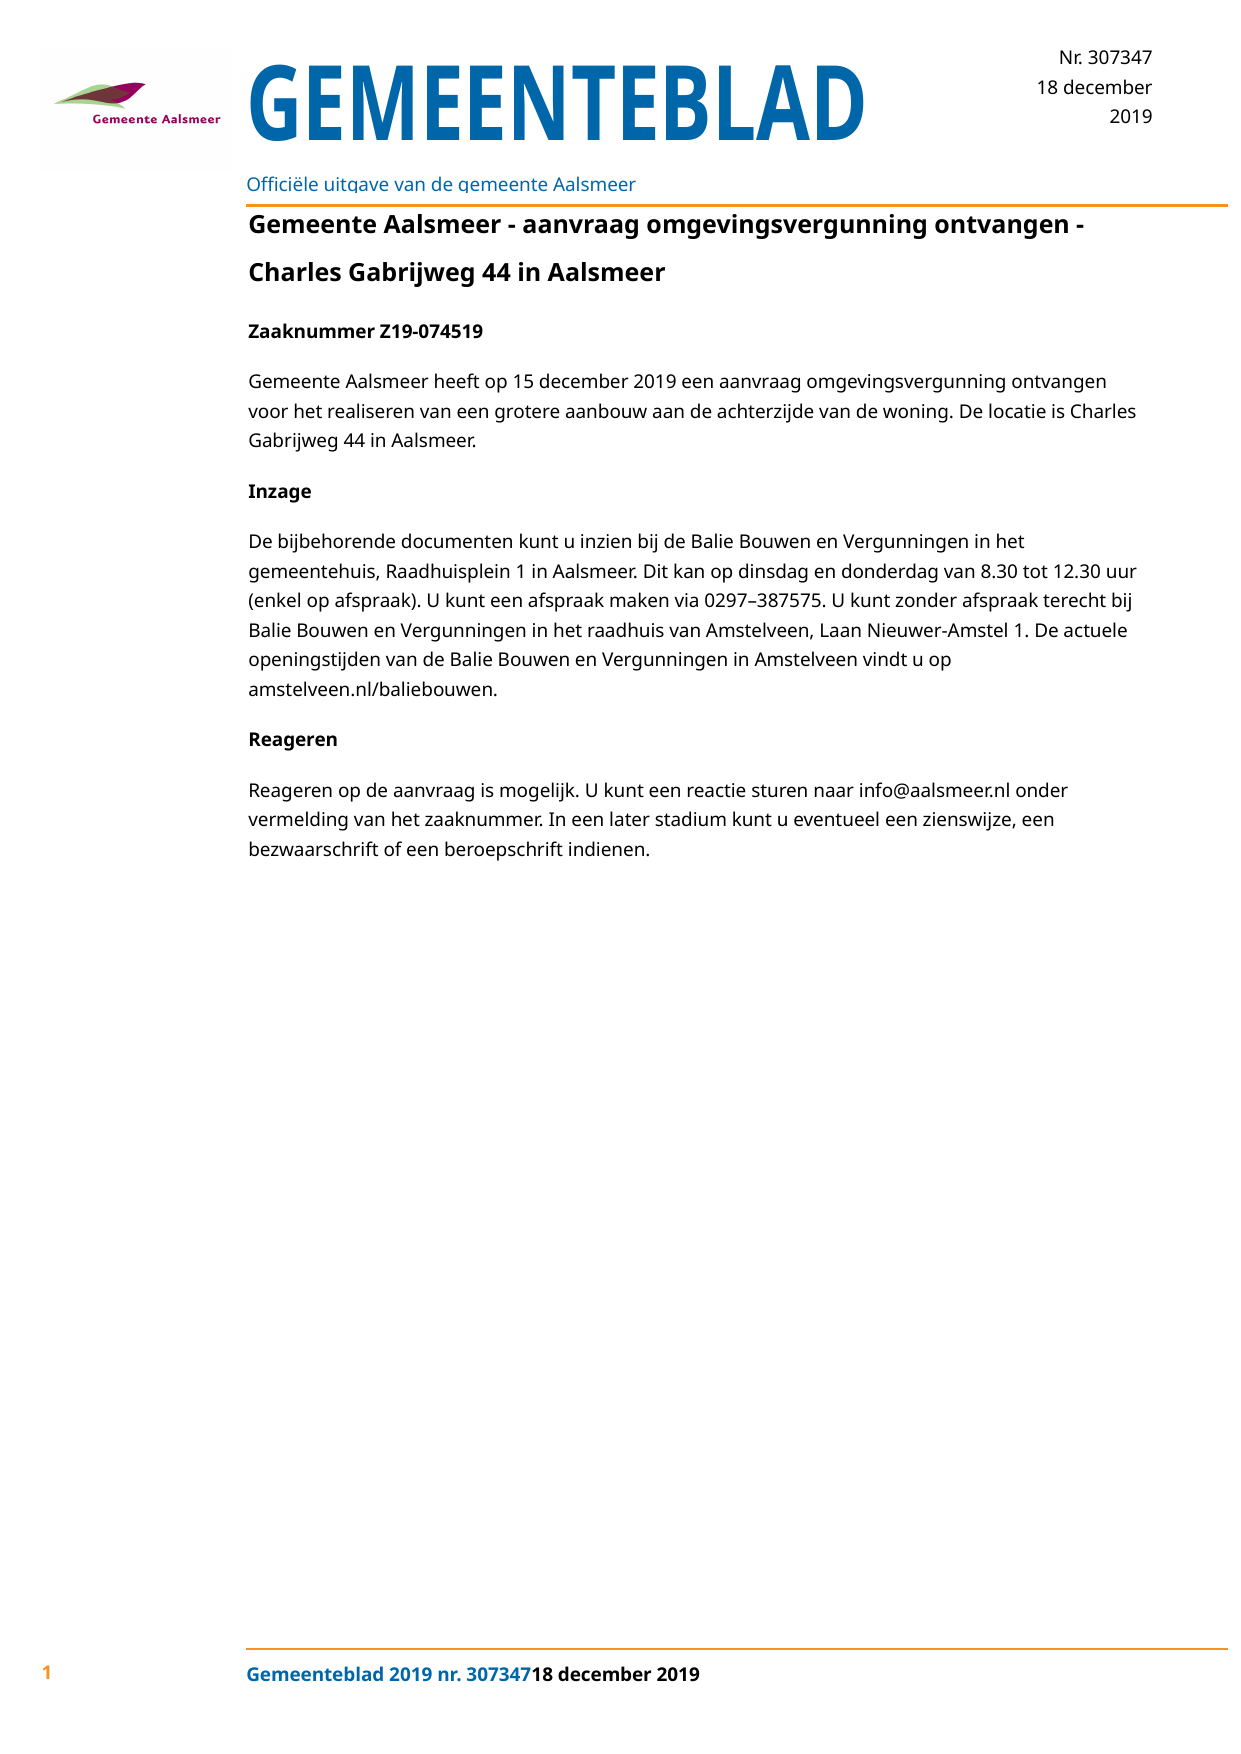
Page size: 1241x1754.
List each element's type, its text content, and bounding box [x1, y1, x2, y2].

text Reageren op de aanvraag is mogelijk. U kunt een reactie sturen naar info@aalsmeer.nl onder vermelding van het zaaknummer. In een later stadium kunt u eventueel een zienswijze, een bezwaarschrift of een beroepschrift indienen. [248, 777, 1152, 862]
text De bijbehorende documenten kunt u inzien bij de Balie Bouwen en Vergunningen in het gemeentehuis, Raadhuisplein 1 in Aalsmeer. Dit kan op dinsdag en donderdag van 8.30 tot 12.30 uur (enkel op afspraak). U kunt een afspraak maken via 0297–387575. U kunt zonder afspraak terecht bij Balie Bouwen en Vergunningen in het raadhuis van Amstelveen, Laan Nieuwer-Amstel 1. De actuele openingstijden van de Balie Bouwen en Vergunningen in Amstelveen vindt u op amstelveen.nl/baliebouwen. [248, 528, 1152, 702]
text Reageren [248, 727, 1152, 752]
text Inzage [248, 478, 1152, 504]
text Zaaknummer Z19-074519 [248, 318, 1152, 344]
picture [41, 47, 231, 172]
text Gemeente Aalsmeer - aanvraag omgevingsvergunning ontvangen - Charles Gabrijweg 44 in Aalsmeer [248, 207, 1152, 288]
text Gemeente Aalsmeer heeft op 15 december 2019 een aanvraag omgevingsvergunning ontvangen voor het realiseren van een grotere aanbouw aan de achterzijde van de woning. De locatie is Charles Gabrijweg 44 in Aalsmeer. [248, 368, 1152, 453]
